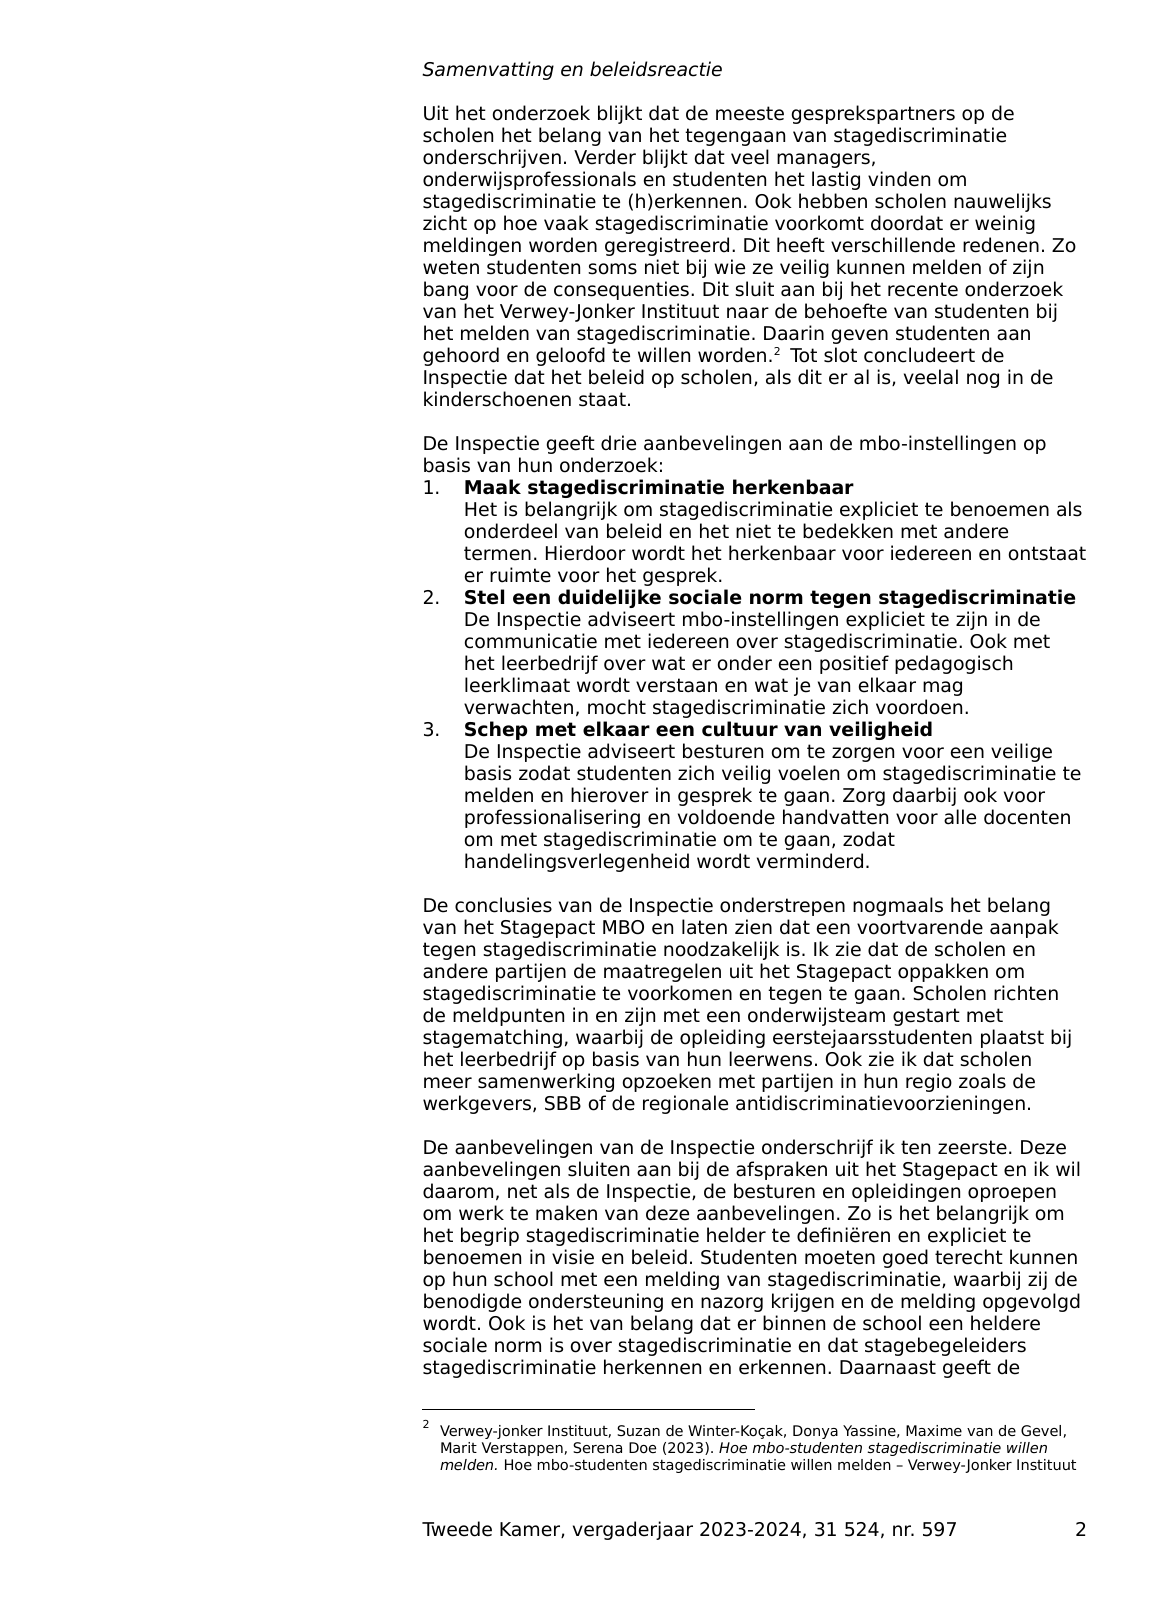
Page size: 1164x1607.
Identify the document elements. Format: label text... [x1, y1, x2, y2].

text Het is belangrijk om stagediscriminatie expliciet te benoemen als onderdeel van beleid en het niet te bedekken met andere termen. Hierdoor wordt het herkenbaar voor iedereen en ontstaat er ruimte voor het gesprek. [464, 499, 1087, 587]
text De Inspectie geeft drie aanbevelingen aan de mbo-instellingen op basis van hun onderzoek: [422, 433, 1087, 477]
text De conclusies van de Inspectie onderstrepen nogmaals het belang van het Stagepact MBO en laten zien dat een voortvarende aanpak tegen stagediscriminatie noodzakelijk is. Ik zie dat de scholen en andere partijen de maatregelen uit het Stagepact oppakken om stagediscriminatie te voorkomen en tegen te gaan. Scholen richten de meldpunten in en zijn met een onderwijsteam gestart met stagematching, waarbij de opleiding eerstejaarsstudenten plaatst bij het leerbedrijf op basis van hun leerwens. Ook zie ik dat scholen meer samenwerking opzoeken met partijen in hun regio zoals de werkgevers, SBB of de regionale antidiscriminatievoorzieningen. [422, 895, 1087, 1115]
text Uit het onderzoek blijkt dat de meeste gesprekspartners op de scholen het belang van het tegengaan van stagediscriminatie onderschrijven. Verder blijkt dat veel managers, onderwijsprofessionals en studenten het lastig vinden om stagediscriminatie te (h)erkennen. Ook hebben scholen nauwelijks zicht op hoe vaak stagediscriminatie voorkomt doordat er weinig meldingen worden geregistreerd. Dit heeft verschillende redenen. Zo weten studenten soms niet bij wie ze veilig kunnen melden of zijn bang voor de consequenties. Dit sluit aan bij het recente onderzoek van het Verwey-Jonker Instituut naar de behoefte van studenten bij het melden van stagediscriminatie. Daarin geven studenten aan gehoord en geloofd te willen worden. Tot slot concludeert de Inspectie dat het beleid op scholen, als dit er al is, veelal nog in de kinderschoenen staat. [422, 103, 1087, 411]
subtitle Samenvatting en beleidsreactie [422, 59, 1087, 81]
text De Inspectie adviseert besturen om te zorgen voor een veilige basis zodat studenten zich veilig voelen om stagediscriminatie te melden en hierover in gesprek te gaan. Zorg daarbij ook voor professionalisering en voldoende handvatten voor alle docenten om met stagediscriminatie om te gaan, zodat handelingsverlegenheid wordt verminderd. [464, 741, 1087, 873]
text Verwey-jonker Instituut, Suzan de Winter-Koçak, Donya Yassine, Maxime van de Gevel, Marit Verstappen, Serena Doe (2023). Hoe mbo-studenten stagediscriminatie willen melden. Hoe mbo-studenten stagediscriminatie willen melden – Verwey-Jonker Instituut [422, 1418, 1087, 1474]
text De aanbevelingen van de Inspectie onderschrijf ik ten zeerste. Deze aanbevelingen sluiten aan bij de afspraken uit het Stagepact en ik wil daarom, net als de Inspectie, de besturen en opleidingen oproepen om werk te maken van deze aanbevelingen. Zo is het belangrijk om het begrip stagediscriminatie helder te definiëren en expliciet te benoemen in visie en beleid. Studenten moeten goed terecht kunnen op hun school met een melding van stagediscriminatie, waarbij zij de benodigde ondersteuning en nazorg krijgen en de melding opgevolgd wordt. Ook is het van belang dat er binnen de school een heldere sociale norm is over stagediscriminatie en dat stagebegeleiders stagediscriminatie herkennen en erkennen. Daarnaast geeft de [422, 1137, 1087, 1379]
text 1. Maak stagediscriminatie herkenbaar [422, 477, 1087, 499]
text 3. Schep met elkaar een cultuur van veiligheid [422, 719, 1087, 741]
text 2. Stel een duidelijke sociale norm tegen stagediscriminatie [422, 587, 1087, 609]
text De Inspectie adviseert mbo-instellingen expliciet te zijn in de communicatie met iedereen over stagediscriminatie. Ook met het leerbedrijf over wat er onder een positief pedagogisch leerklimaat wordt verstaan en wat je van elkaar mag verwachten, mocht stagediscriminatie zich voordoen. [464, 609, 1087, 719]
